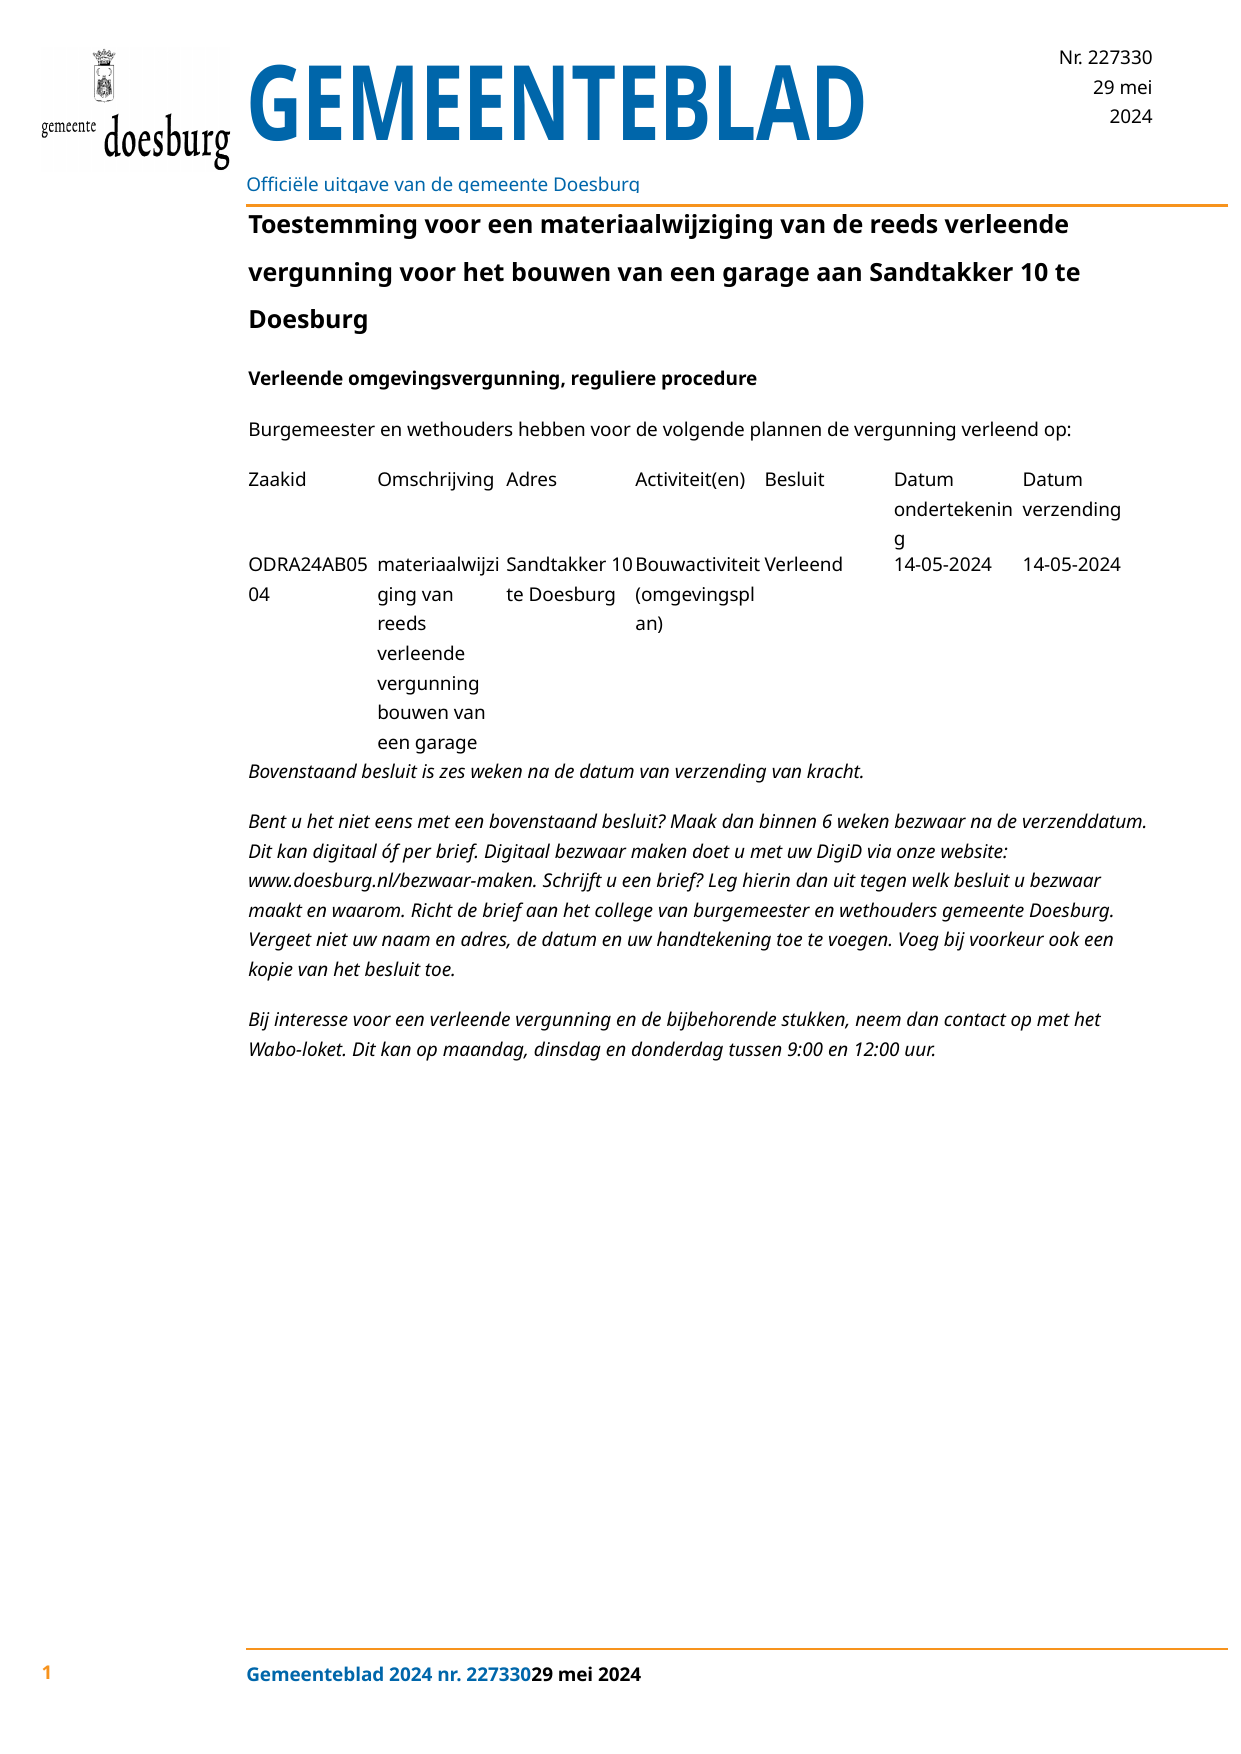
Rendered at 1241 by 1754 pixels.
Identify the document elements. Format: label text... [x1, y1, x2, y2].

table_header Omschrijving [377, 466, 506, 551]
table_cell 14-05-2024 [894, 551, 1022, 754]
text Bovenstaand besluit is zes weken na de datum van verzending van kracht. [248, 758, 1152, 783]
table_cell ODRA24AB0504 [248, 551, 377, 754]
text Toestemming voor een materiaalwijziging van de reeds verleende vergunning voor het bouwen van een garage aan Sandtakker 10 te Doesburg [248, 207, 1152, 336]
picture [41, 47, 231, 172]
table_cell Bouwactiviteit (omgevingsplan) [635, 551, 764, 754]
table_header Datum ondertekening [894, 466, 1022, 551]
table_header Zaakid [248, 466, 377, 551]
table_header Adres [506, 466, 635, 551]
table_header Besluit [764, 466, 893, 551]
text Verleende omgevingsvergunning, reguliere procedure [248, 366, 1152, 391]
text Bent u het niet eens met een bovenstaand besluit? Maak dan binnen 6 weken bezwaar na de verzenddatum. Dit kan digitaal óf per brief. Digitaal bezwaar maken doet u met uw DigiD via onze website: www.doesburg.nl/bezwaar-maken. Schrijft u een brief? Leg hierin dan uit tegen welk besluit u bezwaar maakt en waarom. Richt de brief aan het college van burgemeester en wethouders gemeente Doesburg. Vergeet niet uw naam en adres, de datum en uw handtekening toe te voegen. Voeg bij voorkeur ook een kopie van het besluit toe. [248, 808, 1152, 982]
text Burgemeester en wethouders hebben voor de volgende plannen de vergunning verleend op: [248, 416, 1152, 442]
table_cell Verleend [764, 551, 893, 754]
table_header Activiteit(en) [635, 466, 764, 551]
table_cell materiaalwijziging van reeds verleende vergunning bouwen van een garage [377, 551, 506, 754]
text Bij interesse voor een verleende vergunning en de bijbehorende stukken, neem dan contact op met het Wabo-loket. Dit kan op maandag, dinsdag en donderdag tussen 9:00 en 12:00 uur. [248, 1007, 1152, 1062]
table_cell Sandtakker 10 te Doesburg [506, 551, 635, 754]
table_header Datum verzending [1023, 466, 1152, 551]
table_cell 14-05-2024 [1023, 551, 1152, 754]
